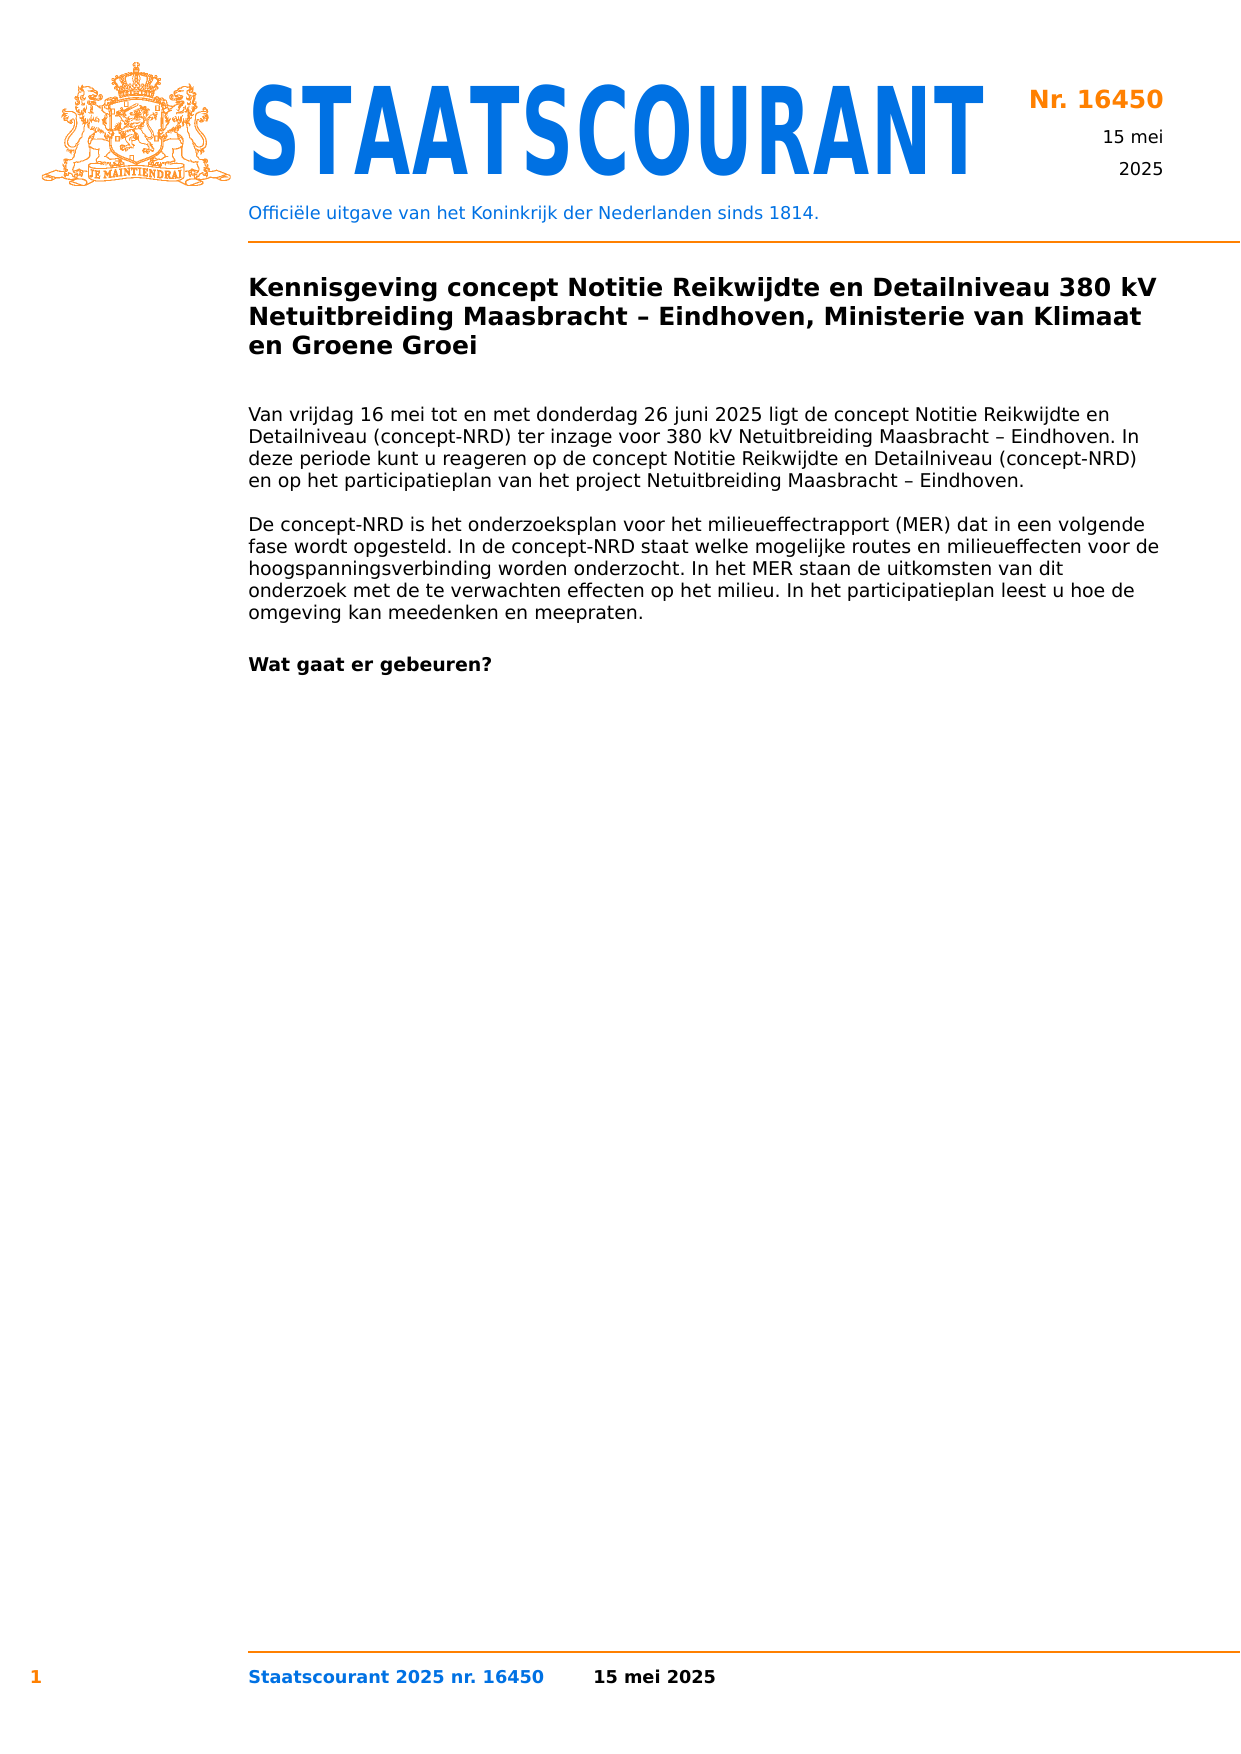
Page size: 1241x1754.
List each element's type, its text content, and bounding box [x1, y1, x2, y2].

picture [41, 62, 231, 186]
table_header STAATSCOURANT [248, 62, 998, 203]
subtitle Wat gaat er gebeuren? [248, 654, 1163, 676]
table_cell 2025 [998, 153, 1240, 203]
subtitle Kennisgeving concept Notitie Reikwijdte en Detailniveau 380 kV Netuitbreiding Maasbracht – Eindhoven, Ministerie van Klimaat en Groene Groei [248, 273, 1163, 361]
table_header Nr. 16450 [998, 62, 1240, 121]
text Van vrijdag 16 mei tot en met donderdag 26 juni 2025 ligt de concept Notitie Reikwijdte en Detailniveau (concept-NRD) ter inzage voor 380 kV Netuitbreiding Maasbracht – Eindhoven. In deze periode kunt u reageren op de concept Notitie Reikwijdte en Detailniveau (concept-NRD) en op het participatieplan van het project Netuitbreiding Maasbracht – Eindhoven. [248, 404, 1163, 492]
text De concept-NRD is het onderzoeksplan voor het milieueffectrapport (MER) dat in een volgende fase wordt opgesteld. In de concept-NRD staat welke mogelijke routes en milieueffecten voor de hoogspanningsverbinding worden onderzocht. In het MER staan de uitkomsten van dit onderzoek met de te verwachten effecten op het milieu. In het participatieplan leest u hoe de omgeving kan meedenken en meepraten. [248, 514, 1163, 624]
table_cell 15 mei [998, 121, 1240, 153]
table_cell Officiële uitgave van het Koninkrijk der Nederlanden sinds 1814. [248, 203, 1240, 241]
table_header [25, 62, 248, 241]
